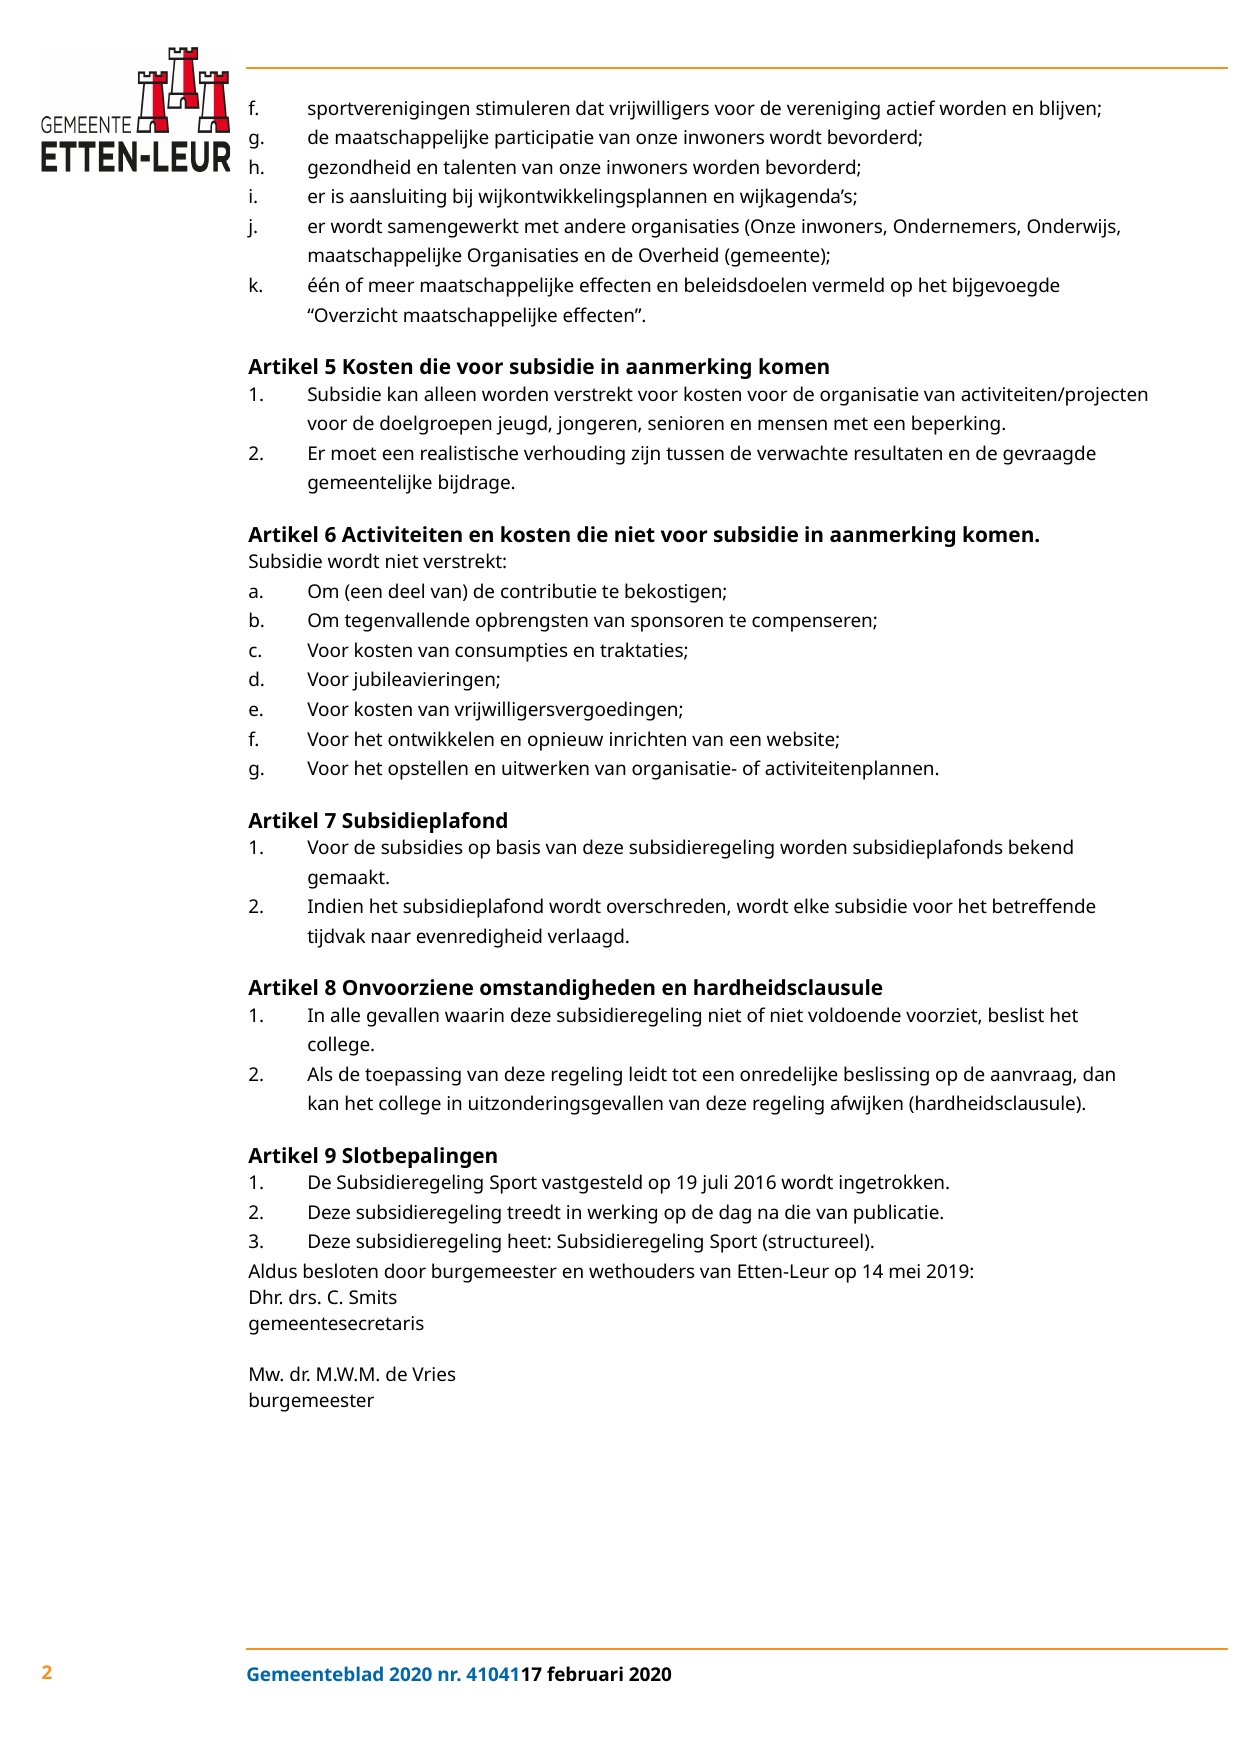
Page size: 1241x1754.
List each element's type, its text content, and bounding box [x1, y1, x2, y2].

list Voor het opstellen en uitwerken van organisatie- of activiteitenplannen. [248, 755, 1152, 781]
list Voor jubileavieringen; [248, 667, 1152, 692]
list In alle gevallen waarin deze subsidieregeling niet of niet voldoende voorziet, beslist het college. [248, 1002, 1152, 1057]
list Voor kosten van vrijwilligersvergoedingen; [248, 696, 1152, 722]
list Deze subsidieregeling heet: Subsidieregeling Sport (structureel). [248, 1229, 1152, 1254]
list Voor de subsidies op basis van deze subsidieregeling worden subsidieplafonds bekend gemaakt. [248, 834, 1152, 889]
text Artikel 9 Slotbepalingen [248, 1141, 1152, 1169]
list de maatschappelijke participatie van onze inwoners wordt bevorderd; [248, 124, 1152, 150]
text gemeentesecretaris [248, 1310, 1152, 1335]
list Deze subsidieregeling treedt in werking op de dag na die van publicatie. [248, 1199, 1152, 1225]
list Indien het subsidieplafond wordt overschreden, wordt elke subsidie voor het betreffende tijdvak naar evenredigheid verlaagd. [248, 893, 1152, 949]
text Subsidie wordt niet verstrekt: [248, 548, 1152, 574]
list sportverenigingen stimuleren dat vrijwilligers voor de vereniging actief worden en blijven; [248, 95, 1152, 121]
picture [41, 47, 231, 172]
list Voor kosten van consumpties en traktaties; [248, 637, 1152, 663]
list Als de toepassing van deze regeling leidt tot een onredelijke beslissing op de aanvraag, dan kan het college in uitzonderingsgevallen van deze regeling afwijken (hardheidsclausule). [248, 1061, 1152, 1116]
text Dhr. drs. C. Smits [248, 1284, 1152, 1310]
text Mw. dr. M.W.M. de Vries [248, 1361, 1152, 1387]
text Aldus besloten door burgemeester en wethouders van Etten-Leur op 14 mei 2019: [248, 1258, 1152, 1284]
list er wordt samengewerkt met andere organisaties (Onze inwoners, Ondernemers, Onderwijs, maatschappelijke Organisaties en de Overheid (gemeente); [248, 213, 1152, 268]
list gezondheid en talenten van onze inwoners worden bevorderd; [248, 154, 1152, 180]
list Voor het ontwikkelen en opnieuw inrichten van een website; [248, 726, 1152, 752]
text Artikel 5 Kosten die voor subsidie in aanmerking komen [248, 352, 1152, 381]
list er is aansluiting bij wijkontwikkelingsplannen en wijkagenda’s; [248, 183, 1152, 209]
text burgemeester [248, 1387, 1152, 1413]
list Subsidie kan alleen worden verstrekt voor kosten voor de organisatie van activiteiten/projecten voor de doelgroepen jeugd, jongeren, senioren en mensen met een beperking. [248, 381, 1152, 436]
text Artikel 6 Activiteiten en kosten die niet voor subsidie in aanmerking komen. [248, 520, 1152, 548]
list Om tegenvallende opbrengsten van sponsoren te compenseren; [248, 607, 1152, 633]
list één of meer maatschappelijke effecten en beleidsdoelen vermeld op het bijgevoegde “Overzicht maatschappelijke effecten”. [248, 272, 1152, 328]
text Artikel 7 Subsidieplafond [248, 806, 1152, 834]
list Om (een deel van) de contributie te bekostigen; [248, 578, 1152, 604]
list Er moet een realistische verhouding zijn tussen de verwachte resultaten en de gevraagde gemeentelijke bijdrage. [248, 440, 1152, 495]
text Artikel 8 Onvoorziene omstandigheden en hardheidsclausule [248, 973, 1152, 1002]
list De Subsidieregeling Sport vastgesteld op 19 juli 2016 wordt ingetrokken. [248, 1169, 1152, 1195]
